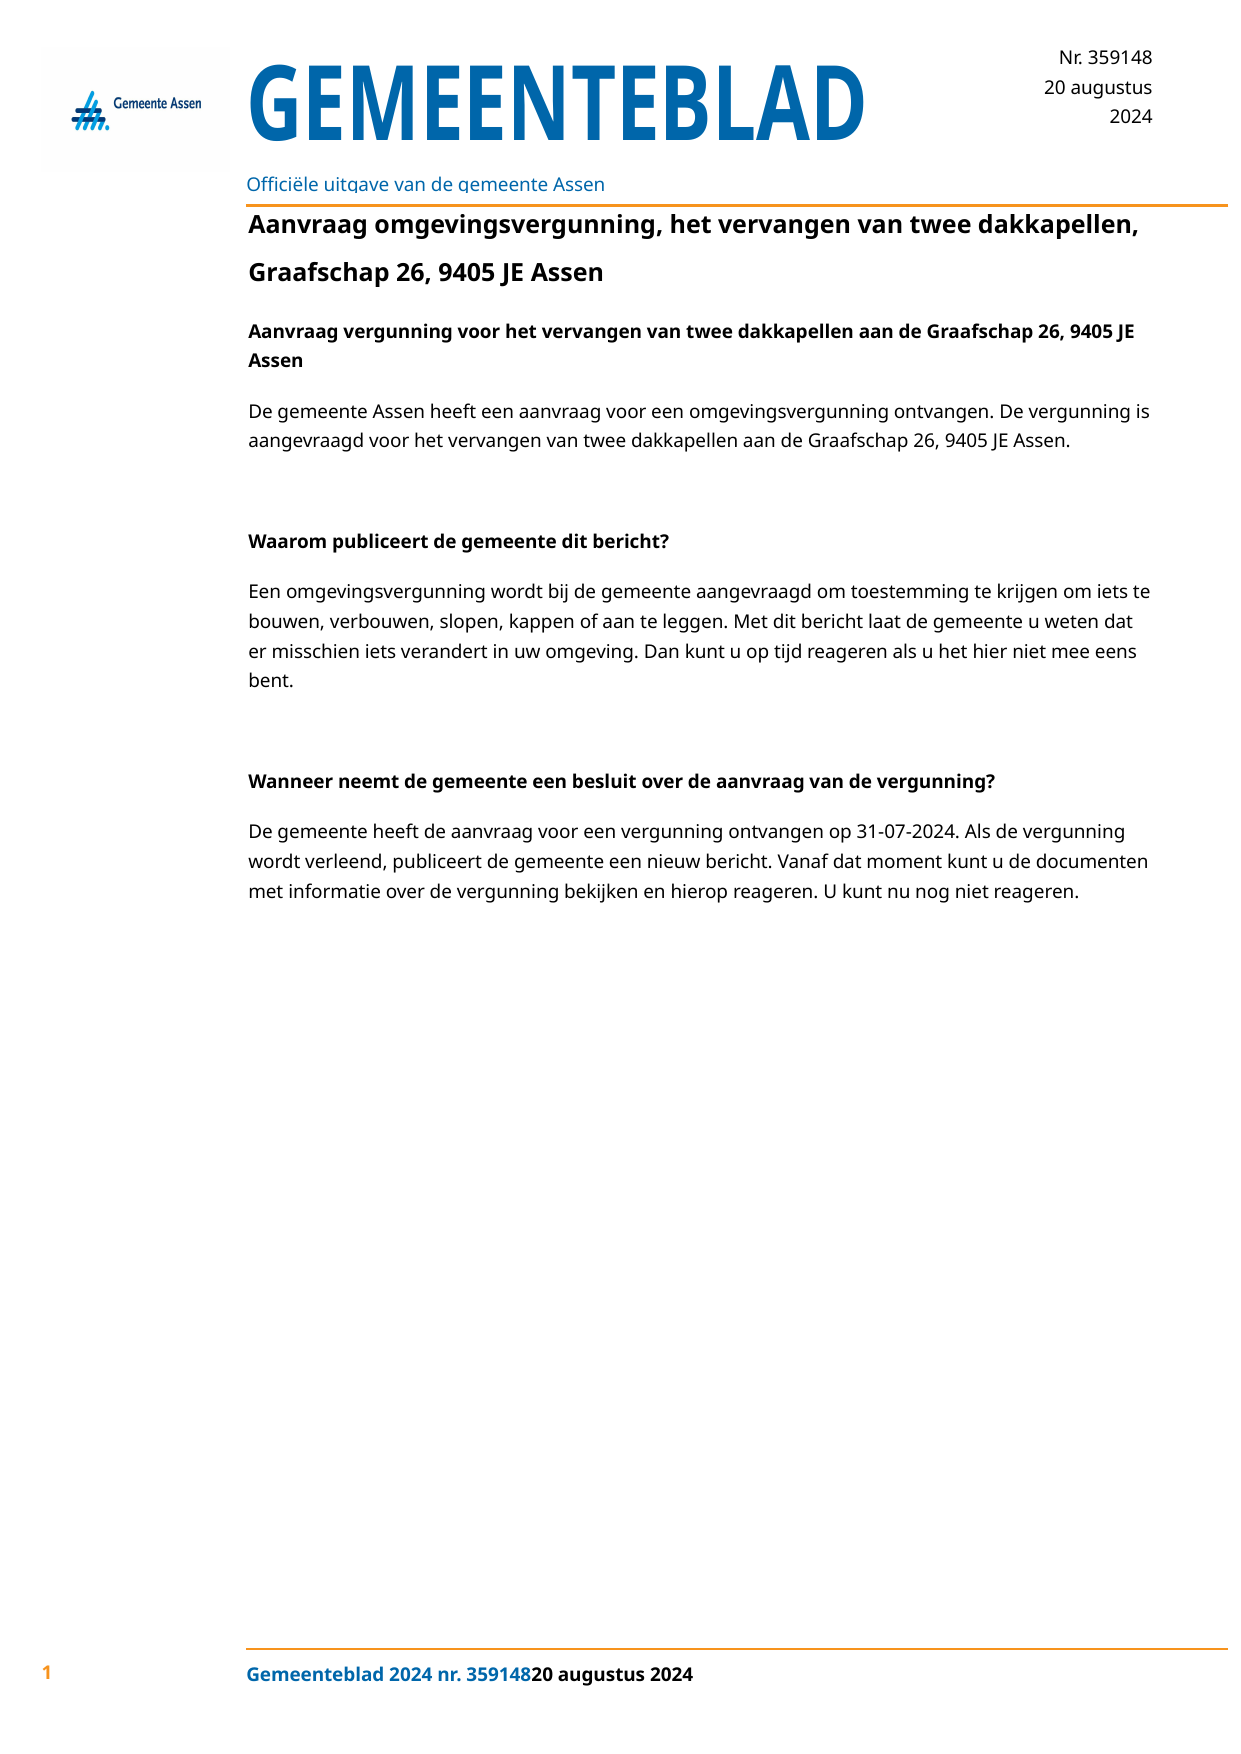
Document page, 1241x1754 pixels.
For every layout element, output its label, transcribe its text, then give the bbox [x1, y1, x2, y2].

text De gemeente Assen heeft een aanvraag voor een omgevingsvergunning ontvangen. De vergunning is aangevraagd voor het vervangen van twee dakkapellen aan de Graafschap 26, 9405 JE Assen. [248, 398, 1152, 453]
picture [41, 47, 231, 172]
text Waarom publiceert de gemeente dit bericht? [248, 528, 1152, 554]
text De gemeente heeft de aanvraag voor een vergunning ontvangen op 31-07-2024. Als de vergunning wordt verleend, publiceert de gemeente een nieuw bericht. Vanaf dat moment kunt u de documenten met informatie over de vergunning bekijken en hierop reageren. U kunt nu nog niet reageren. [248, 819, 1152, 904]
text Aanvraag omgevingsvergunning, het vervangen van twee dakkapellen, Graafschap 26, 9405 JE Assen [248, 207, 1152, 288]
text Een omgevingsvergunning wordt bij de gemeente aangevraagd om toestemming te krijgen om iets te bouwen, verbouwen, slopen, kappen of aan te leggen. Met dit bericht laat de gemeente u weten dat er misschien iets verandert in uw omgeving. Dan kunt u op tijd reageren als u het hier niet mee eens bent. [248, 579, 1152, 693]
text Wanneer neemt de gemeente een besluit over de aanvraag van de vergunning? [248, 768, 1152, 794]
text Aanvraag vergunning voor het vervangen van twee dakkapellen aan de Graafschap 26, 9405 JE Assen [248, 318, 1152, 373]
